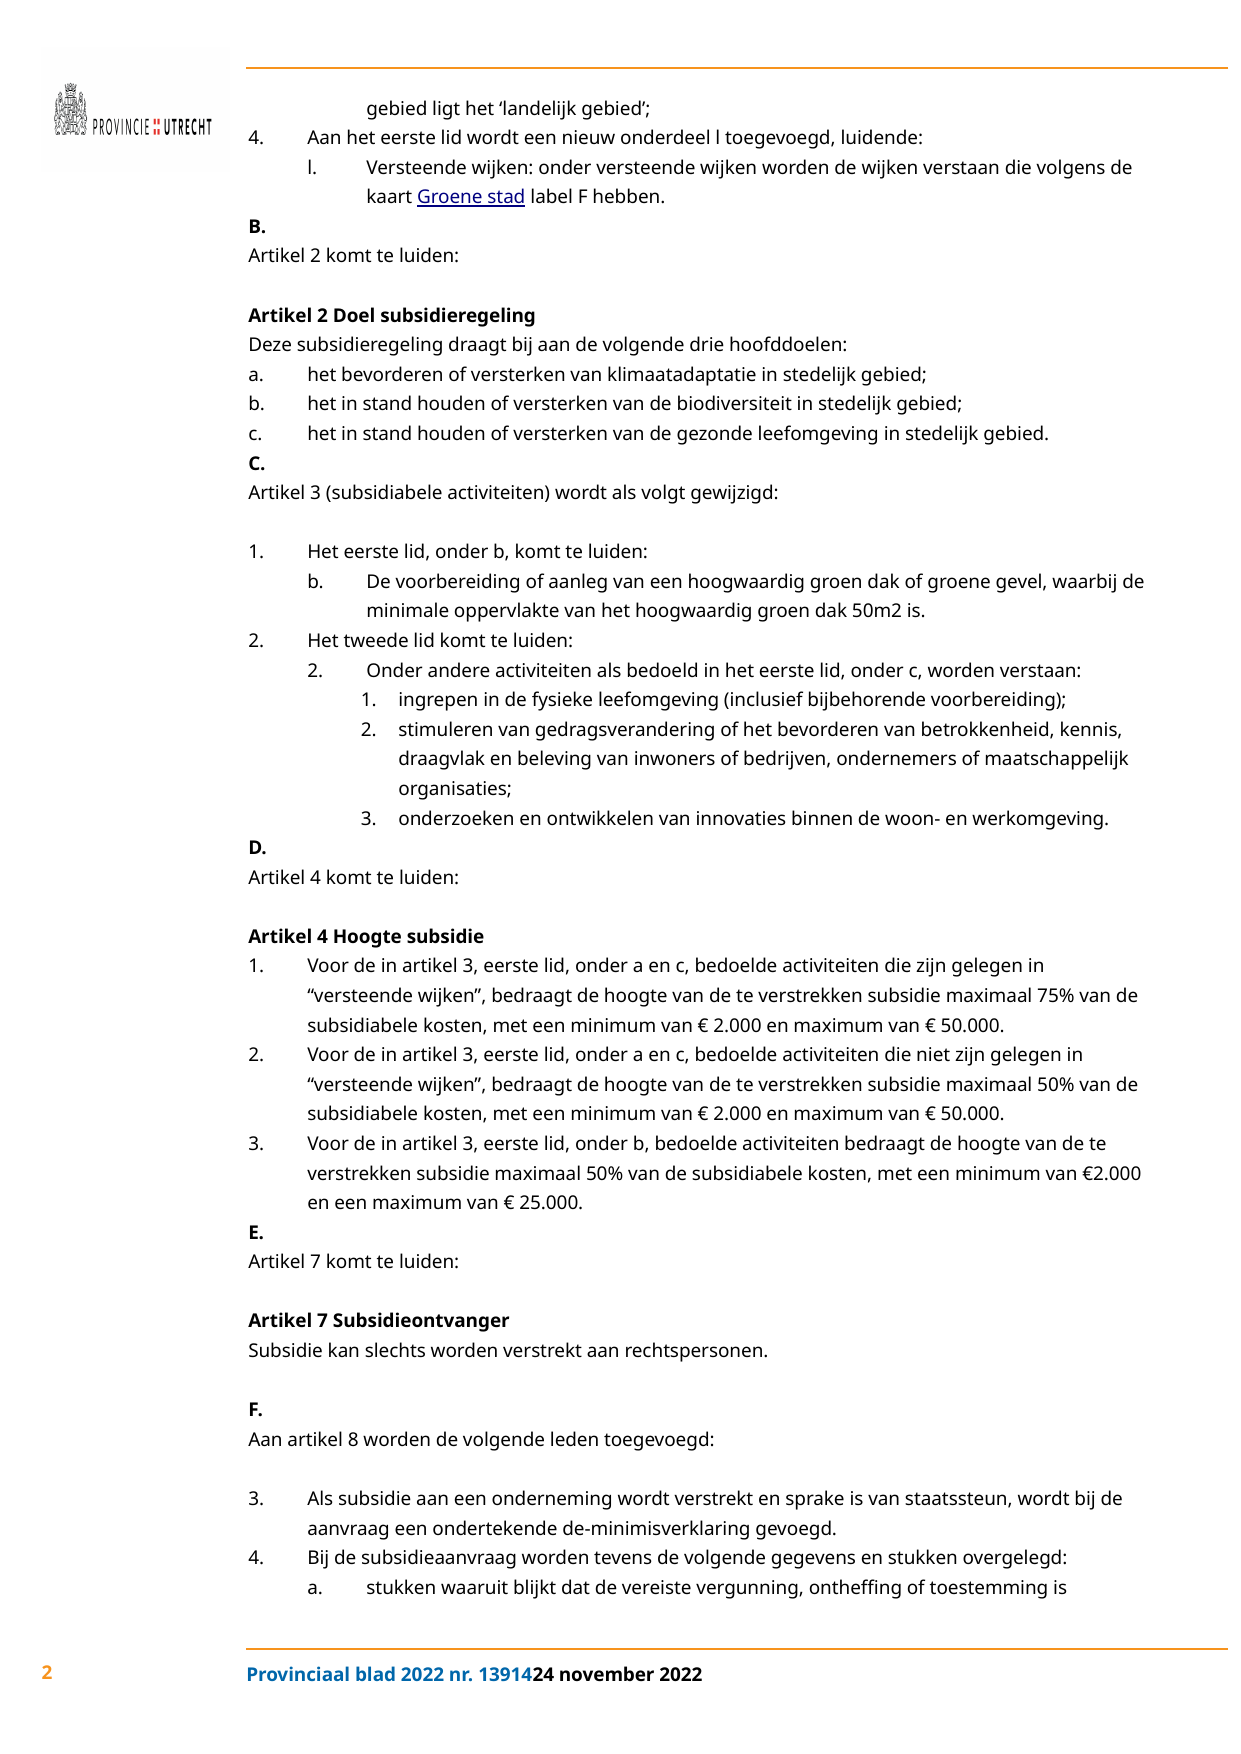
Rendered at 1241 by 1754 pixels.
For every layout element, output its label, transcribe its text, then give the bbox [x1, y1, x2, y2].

list ingrepen in de fysieke leefomgeving (inclusief bijbehorende voorbereiding); [361, 686, 1152, 712]
list Onder andere activiteiten als bedoeld in het eerste lid, onder c, worden verstaan: [307, 657, 1152, 683]
text Artikel 2 Doel subsidieregeling [248, 302, 1152, 328]
text Artikel 3 (subsidiabele activiteiten) wordt als volgt gewijzigd: [248, 479, 1152, 505]
text E. [248, 1219, 1152, 1245]
list Bij de subsidieaanvraag worden tevens de volgende gegevens en stukken overgelegd: [248, 1544, 1152, 1570]
text Artikel 7 komt te luiden: [248, 1248, 1152, 1274]
list Als subsidie aan een onderneming wordt verstrekt en sprake is van staatssteun, wordt bij de aanvraag een ondertekende de-minimisverklaring gevoegd. [248, 1485, 1152, 1541]
list stukken waaruit blijkt dat de vereiste vergunning, ontheffing of toestemming is [307, 1574, 1152, 1600]
text Artikel 4 Hoogte subsidie [248, 923, 1152, 949]
list onderzoeken en ontwikkelen van innovaties binnen de woon- en werkomgeving. [361, 805, 1152, 831]
list gebied ligt het ‘landelijk gebied’; [307, 95, 1152, 121]
list Het eerste lid, onder b, komt te luiden: [248, 538, 1152, 564]
list Voor de in artikel 3, eerste lid, onder a en c, bedoelde activiteiten die zijn gelegen in “versteende wijken”, bedraagt de hoogte van de te verstrekken subsidie maximaal 75% van de subsidiabele kosten, met een minimum van € 2.000 en maximum van € 50.000. [248, 953, 1152, 1038]
list het in stand houden of versterken van de biodiversiteit in stedelijk gebied; [248, 391, 1152, 416]
list stimuleren van gedragsverandering of het bevorderen van betrokkenheid, kennis, draagvlak en beleving van inwoners of bedrijven, ondernemers of maatschappelijk organisaties; [361, 716, 1152, 801]
list Voor de in artikel 3, eerste lid, onder a en c, bedoelde activiteiten die niet zijn gelegen in “versteende wijken”, bedraagt de hoogte van de te verstrekken subsidie maximaal 50% van de subsidiabele kosten, met een minimum van € 2.000 en maximum van € 50.000. [248, 1041, 1152, 1126]
list De voorbereiding of aanleg van een hoogwaardig groen dak of groene gevel, waarbij de minimale oppervlakte van het hoogwaardig groen dak 50m2 is. [307, 568, 1152, 623]
list Voor de in artikel 3, eerste lid, onder b, bedoelde activiteiten bedraagt de hoogte van de te verstrekken subsidie maximaal 50% van de subsidiabele kosten, met een minimum van €2.000 en een maximum van € 25.000. [248, 1130, 1152, 1215]
list Het tweede lid komt te luiden: [248, 627, 1152, 653]
text B. [248, 213, 1152, 239]
list het bevorderen of versterken van klimaatadaptatie in stedelijk gebied; [248, 361, 1152, 387]
text F. [248, 1396, 1152, 1422]
text Artikel 4 komt te luiden: [248, 864, 1152, 890]
list Versteende wijken: onder versteende wijken worden de wijken verstaan die volgens de kaart Groene stad label F hebben. [307, 154, 1152, 209]
text Artikel 7 Subsidieontvanger [248, 1308, 1152, 1333]
list Aan het eerste lid wordt een nieuw onderdeel l toegevoegd, luidende: [248, 124, 1152, 150]
text Deze subsidieregeling draagt bij aan de volgende drie hoofddoelen: [248, 331, 1152, 357]
list het in stand houden of versterken van de gezonde leefomgeving in stedelijk gebied. [248, 420, 1152, 446]
text Aan artikel 8 worden de volgende leden toegevoegd: [248, 1426, 1152, 1452]
picture [41, 47, 231, 172]
text Artikel 2 komt te luiden: [248, 243, 1152, 268]
text C. [248, 450, 1152, 476]
text D. [248, 834, 1152, 860]
text Subsidie kan slechts worden verstrekt aan rechtspersonen. [248, 1337, 1152, 1363]
